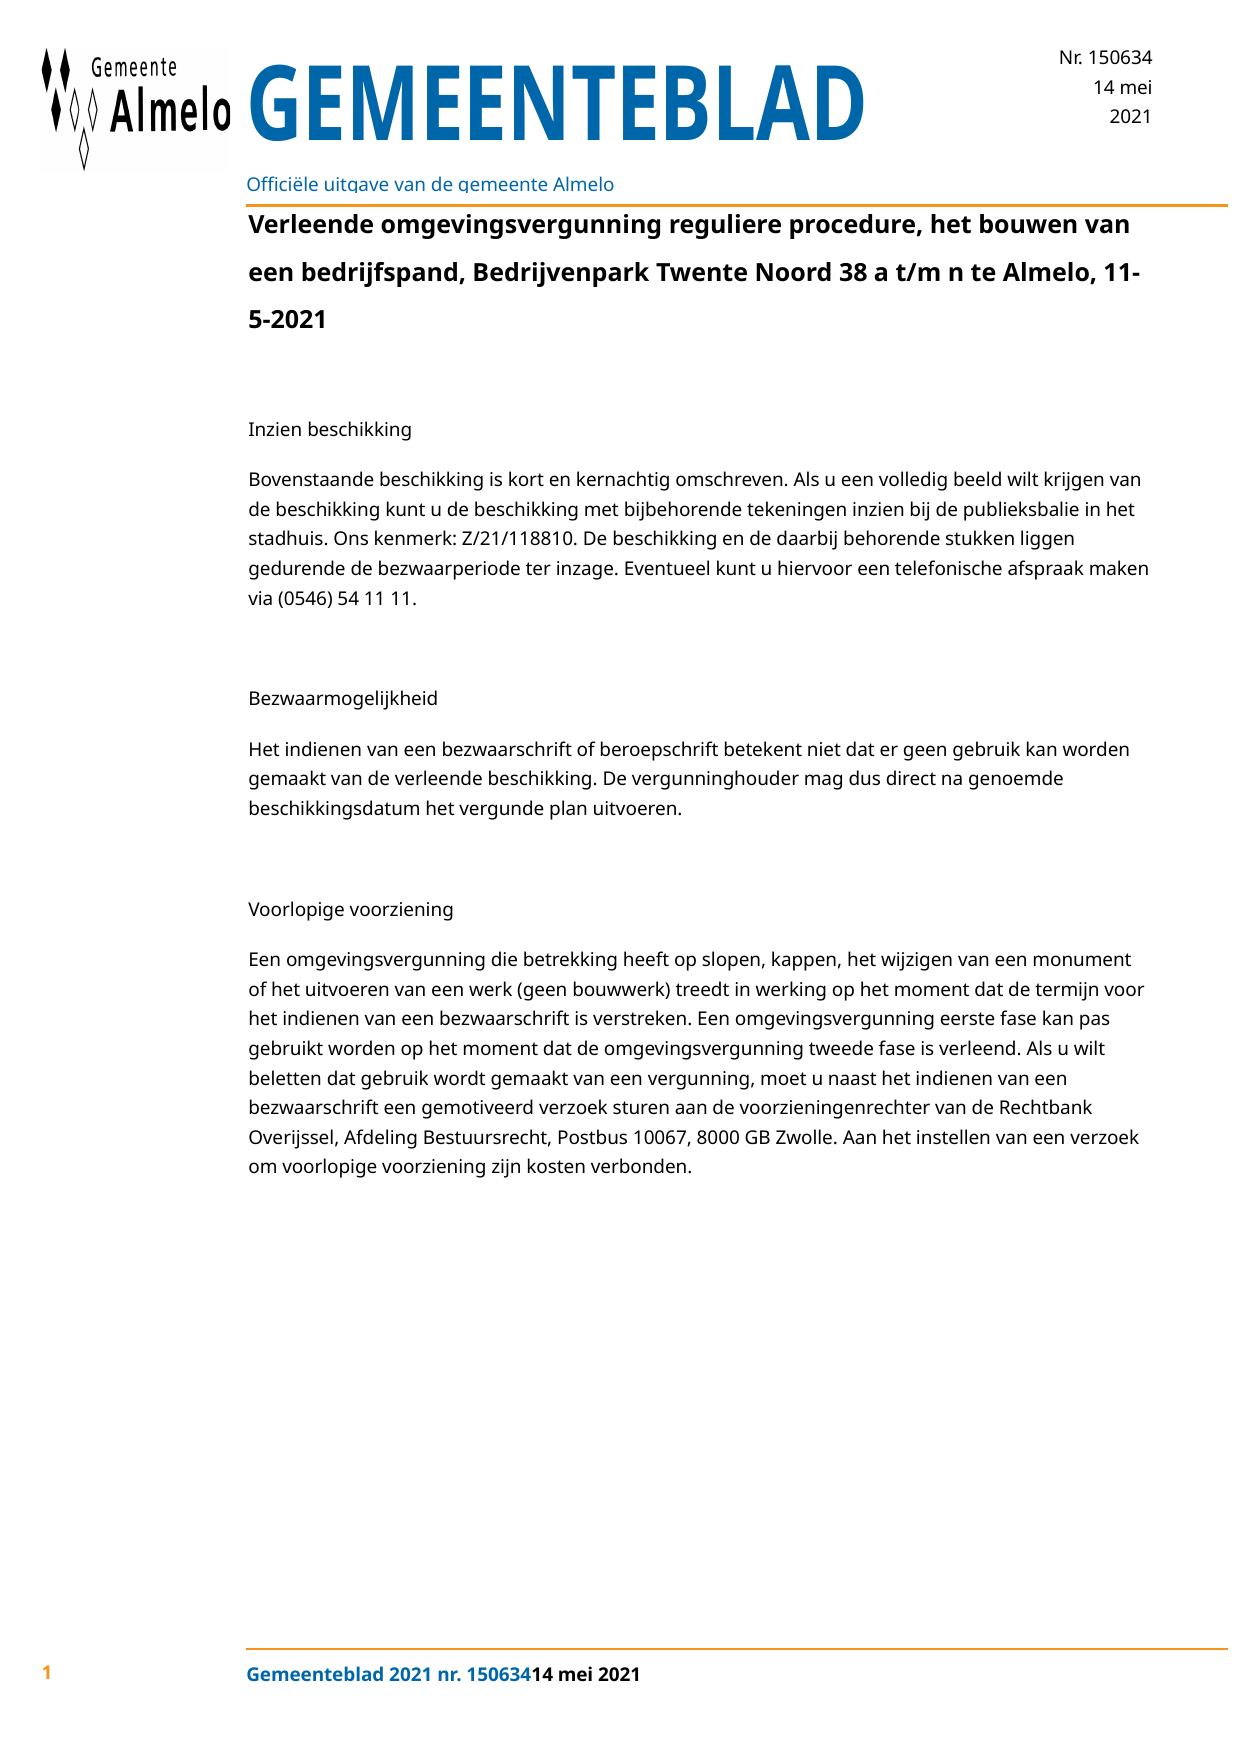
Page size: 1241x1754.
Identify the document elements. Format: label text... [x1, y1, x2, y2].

text Het indienen van een bezwaarschrift of beroepschrift betekent niet dat er geen gebruik kan worden gemaakt van de verleende beschikking. De vergunninghouder mag dus direct na genoemde beschikkingsdatum het vergunde plan uitvoeren. [248, 736, 1152, 821]
text Verleende omgevingsvergunning reguliere procedure, het bouwen van een bedrijfspand, Bedrijvenpark Twente Noord 38 a t/m n te Almelo, 11-5-2021 [248, 207, 1152, 336]
text Bovenstaande beschikking is kort en kernachtig omschreven. Als u een volledig beeld wilt krijgen van de beschikking kunt u de beschikking met bijbehorende tekeningen inzien bij de publieksbalie in het stadhuis. Ons kenmerk: Z/21/118810. De beschikking en de daarbij behorende stukken liggen gedurende de bezwaarperiode ter inzage. Eventueel kunt u hiervoor een telefonische afspraak maken via (0546) 54 11 11. [248, 466, 1152, 610]
text Een omgevingsvergunning die betrekking heeft op slopen, kappen, het wijzigen van een monument of het uitvoeren van een werk (geen bouwwerk) treedt in werking op het moment dat de termijn voor het indienen van een bezwaarschrift is verstreken. Een omgevingsvergunning eerste fase kan pas gebruikt worden op het moment dat de omgevingsvergunning tweede fase is verleend. Als u wilt beletten dat gebruik wordt gemaakt van een vergunning, moet u naast het indienen van een bezwaarschrift een gemotiveerd verzoek sturen aan de voorzieningenrechter van de Rechtbank Overijssel, Afdeling Bestuursrecht, Postbus 10067, 8000 GB Zwolle. Aan het instellen van een verzoek om voorlopige voorziening zijn kosten verbonden. [248, 946, 1152, 1179]
text Voorlopige voorziening [248, 896, 1152, 922]
text Inzien beschikking [248, 416, 1152, 442]
picture [41, 47, 231, 172]
text Bezwaarmogelijkheid [248, 686, 1152, 711]
